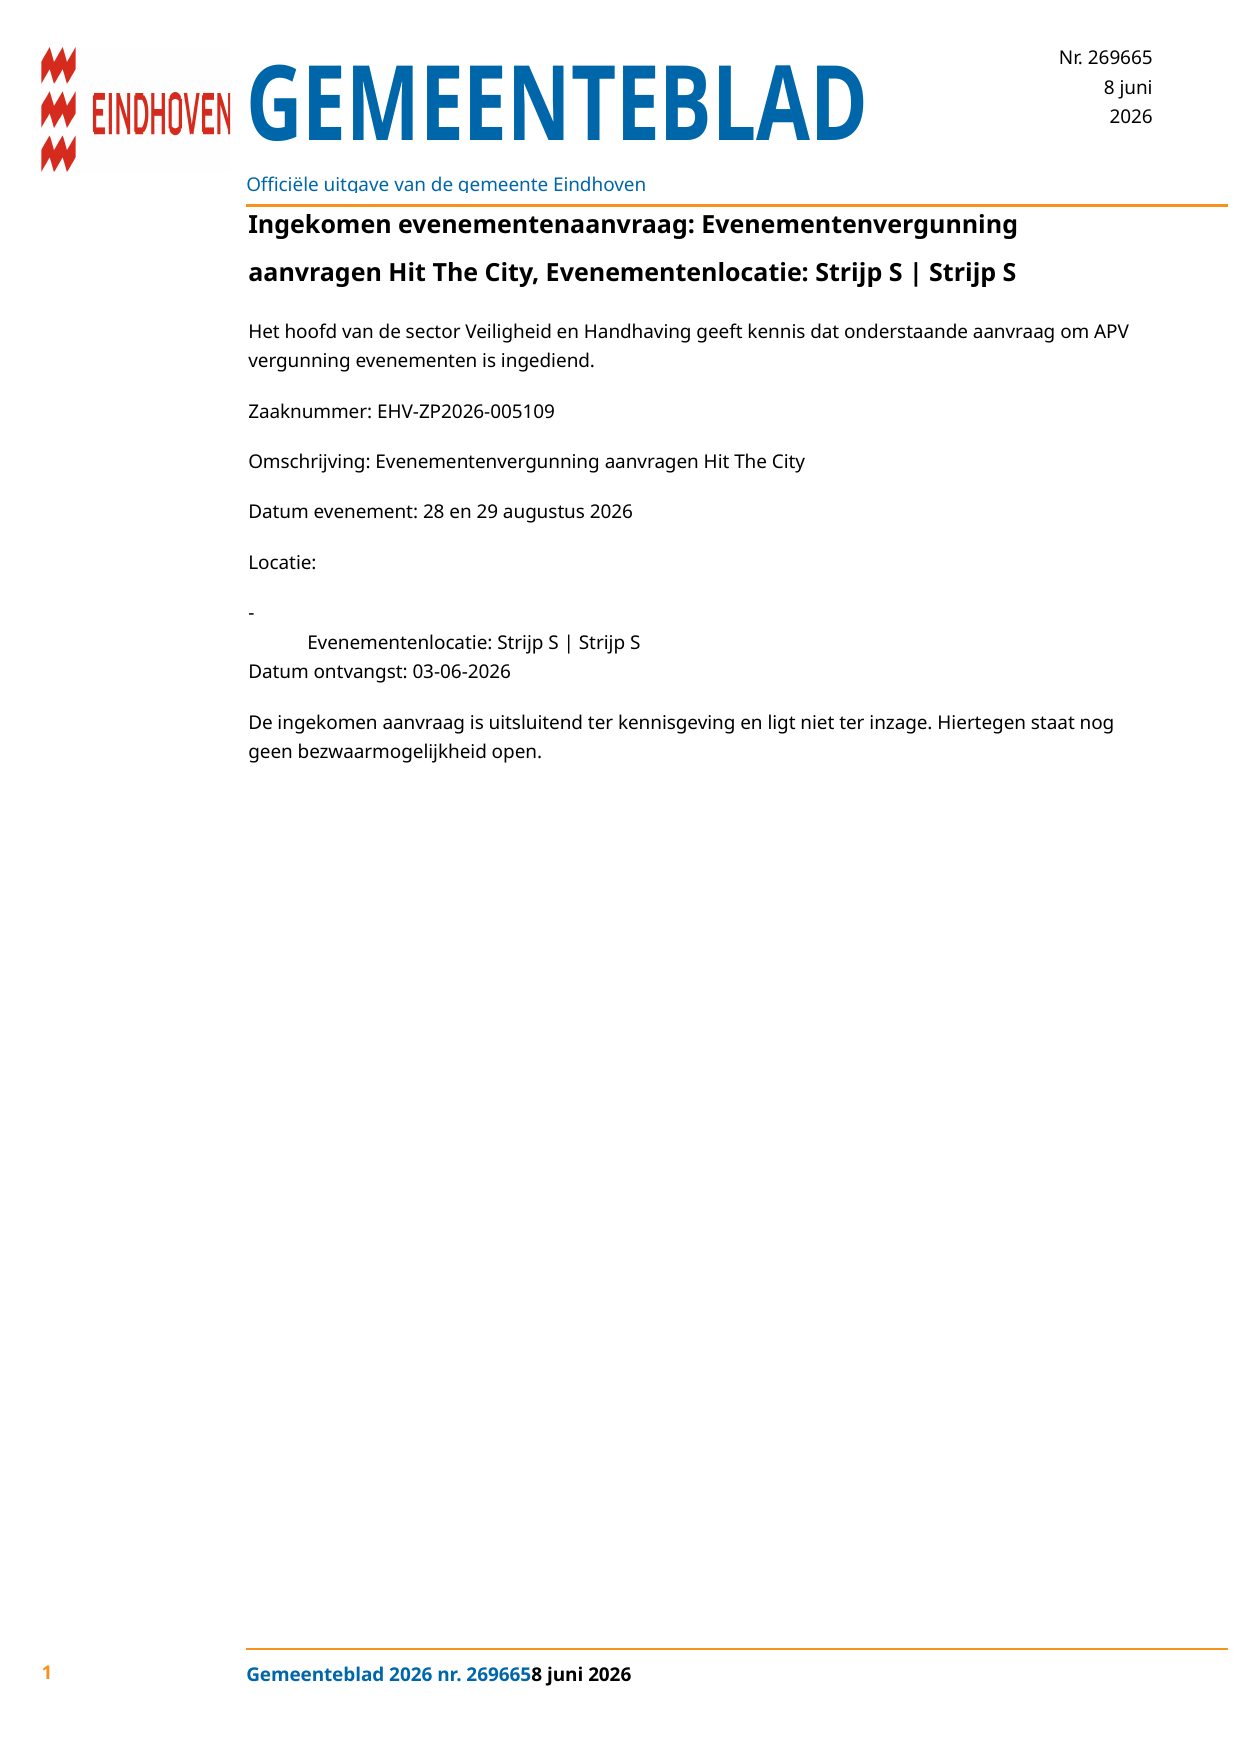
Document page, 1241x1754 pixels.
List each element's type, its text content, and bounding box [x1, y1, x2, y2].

text De ingekomen aanvraag is uitsluitend ter kennisgeving en ligt niet ter inzage. Hiertegen staat nog geen bezwaarmogelijkheid open. [248, 709, 1152, 764]
text Locatie: [248, 549, 1152, 575]
list Evenementenlocatie: Strijp S | Strijp S [248, 629, 1152, 655]
text Datum ontvangst: 03-06-2026 [248, 659, 1152, 684]
text Zaaknummer: EHV-ZP2026-005109 [248, 398, 1152, 424]
text Datum evenement: 28 en 29 augustus 2026 [248, 499, 1152, 524]
text Ingekomen evenementenaanvraag: Evenementenvergunning aanvragen Hit The City, Evenementenlocatie: Strijp S | Strijp S [248, 207, 1152, 288]
text Het hoofd van de sector Veiligheid en Handhaving geeft kennis dat onderstaande aanvraag om APV vergunning evenementen is ingediend. [248, 318, 1152, 373]
text Omschrijving: Evenementenvergunning aanvragen Hit The City [248, 448, 1152, 474]
picture [41, 47, 231, 172]
